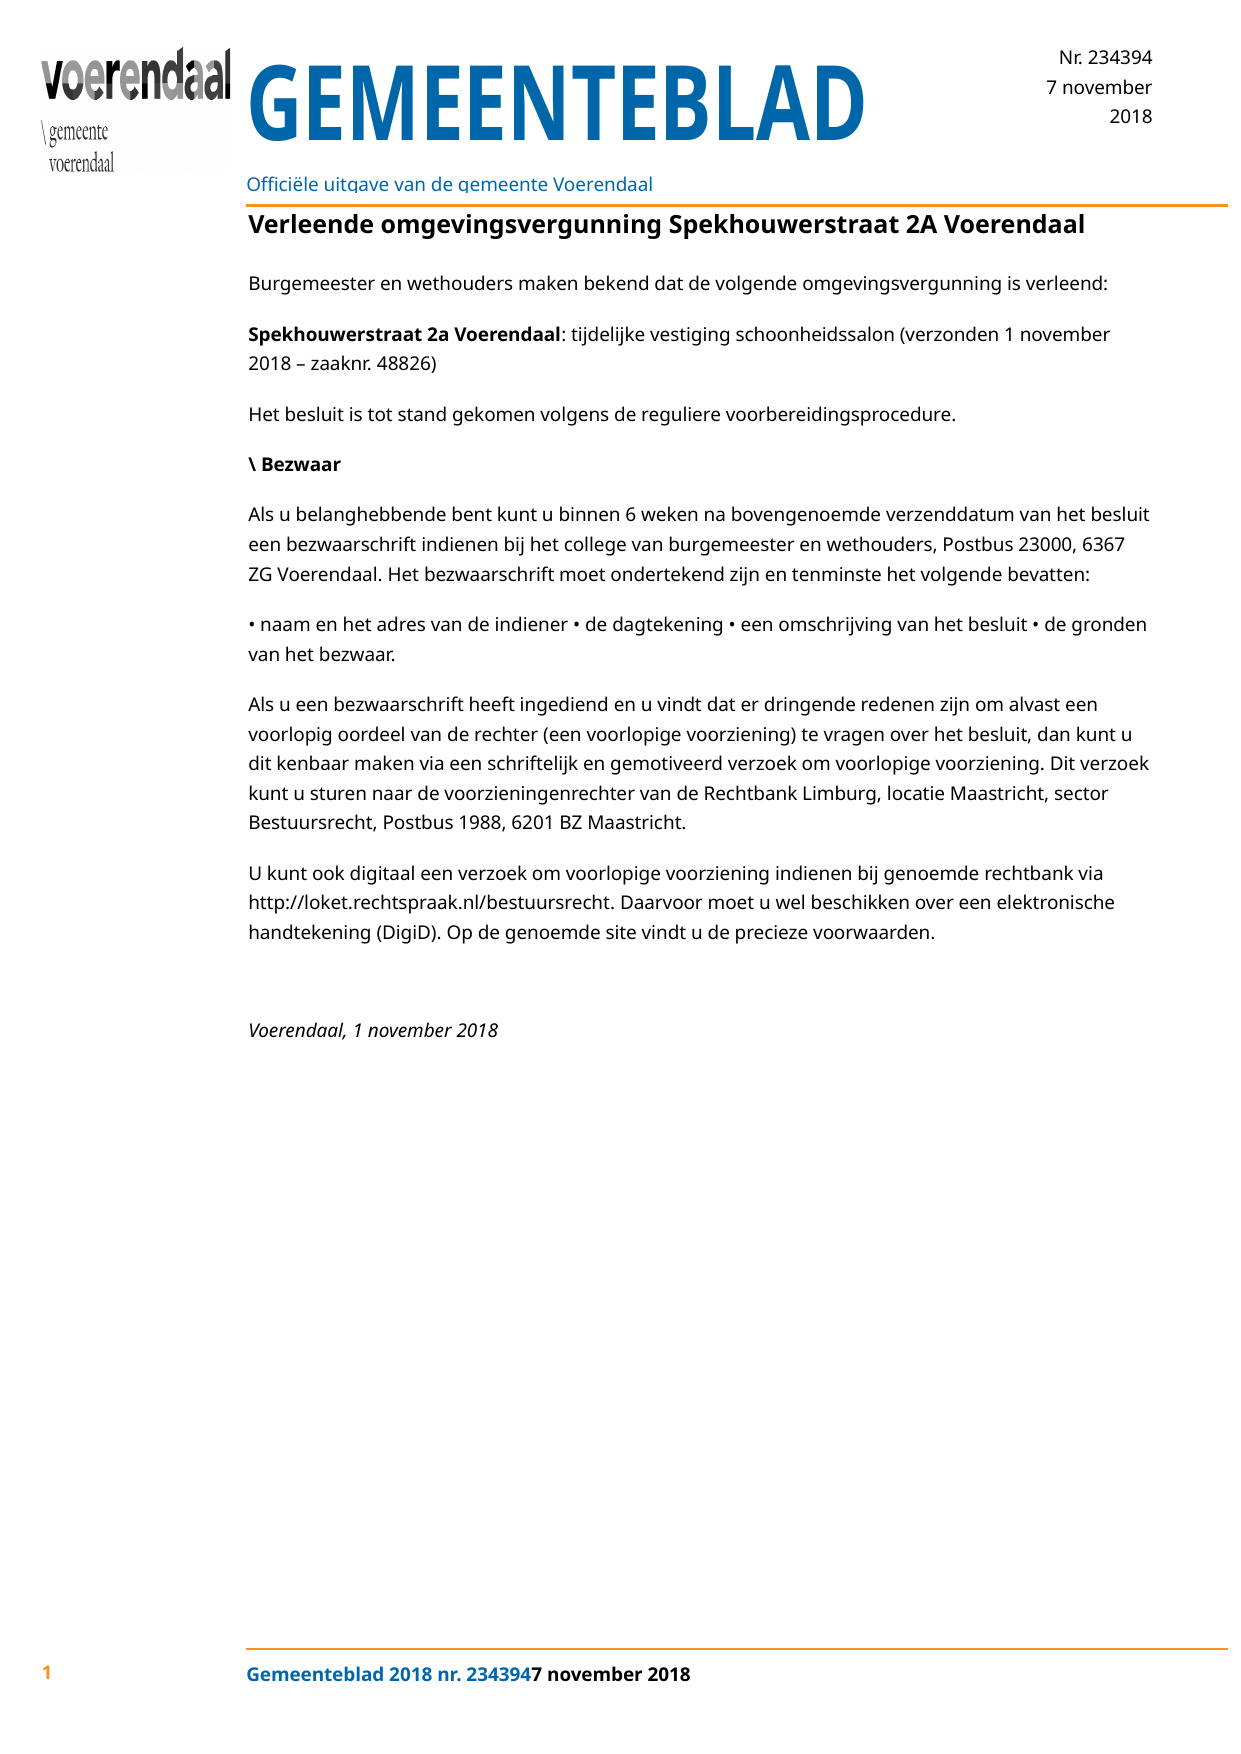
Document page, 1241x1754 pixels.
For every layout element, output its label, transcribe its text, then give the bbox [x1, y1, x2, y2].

text Voerendaal, 1 november 2018 [248, 1017, 1152, 1043]
text Als u belanghebbende bent kunt u binnen 6 weken na bovengenoemde verzenddatum van het besluit een bezwaarschrift indienen bij het college van burgemeester en wethouders, Postbus 23000, 6367 ZG Voerendaal. Het bezwaarschrift moet ondertekend zijn en tenminste het volgende bevatten: [248, 502, 1152, 586]
text Burgemeester en wethouders maken bekend dat de volgende omgevingsvergunning is verleend: [248, 270, 1152, 296]
text \ Bezwaar [248, 451, 1152, 477]
text • naam en het adres van de indiener • de dagtekening • een omschrijving van het besluit • de gronden van het bezwaar. [248, 611, 1152, 666]
text Verleende omgevingsvergunning Spekhouwerstraat 2A Voerendaal [248, 207, 1152, 241]
text Het besluit is tot stand gekomen volgens de reguliere voorbereidingsprocedure. [248, 401, 1152, 426]
text Als u een bezwaarschrift heeft ingediend en u vindt dat er dringende redenen zijn om alvast een voorlopig oordeel van de rechter (een voorlopige voorziening) te vragen over het besluit, dan kunt u dit kenbaar maken via een schriftelijk en gemotiveerd verzoek om voorlopige voorziening. Dit verzoek kunt u sturen naar de voorzieningenrechter van de Rechtbank Limburg, locatie Maastricht, sector Bestuursrecht, Postbus 1988, 6201 BZ Maastricht. [248, 691, 1152, 835]
text U kunt ook digitaal een verzoek om voorlopige voorziening indienen bij genoemde rechtbank via http://loket.rechtspraak.nl/bestuursrecht. Daarvoor moet u wel beschikken over een elektronische handtekening (DigiD). Op de genoemde site vindt u de precieze voorwaarden. [248, 860, 1152, 945]
picture [41, 47, 231, 172]
text Spekhouwerstraat 2a Voerendaal: tijdelijke vestiging schoonheidssalon (verzonden 1 november 2018 – zaaknr. 48826) [248, 321, 1152, 376]
